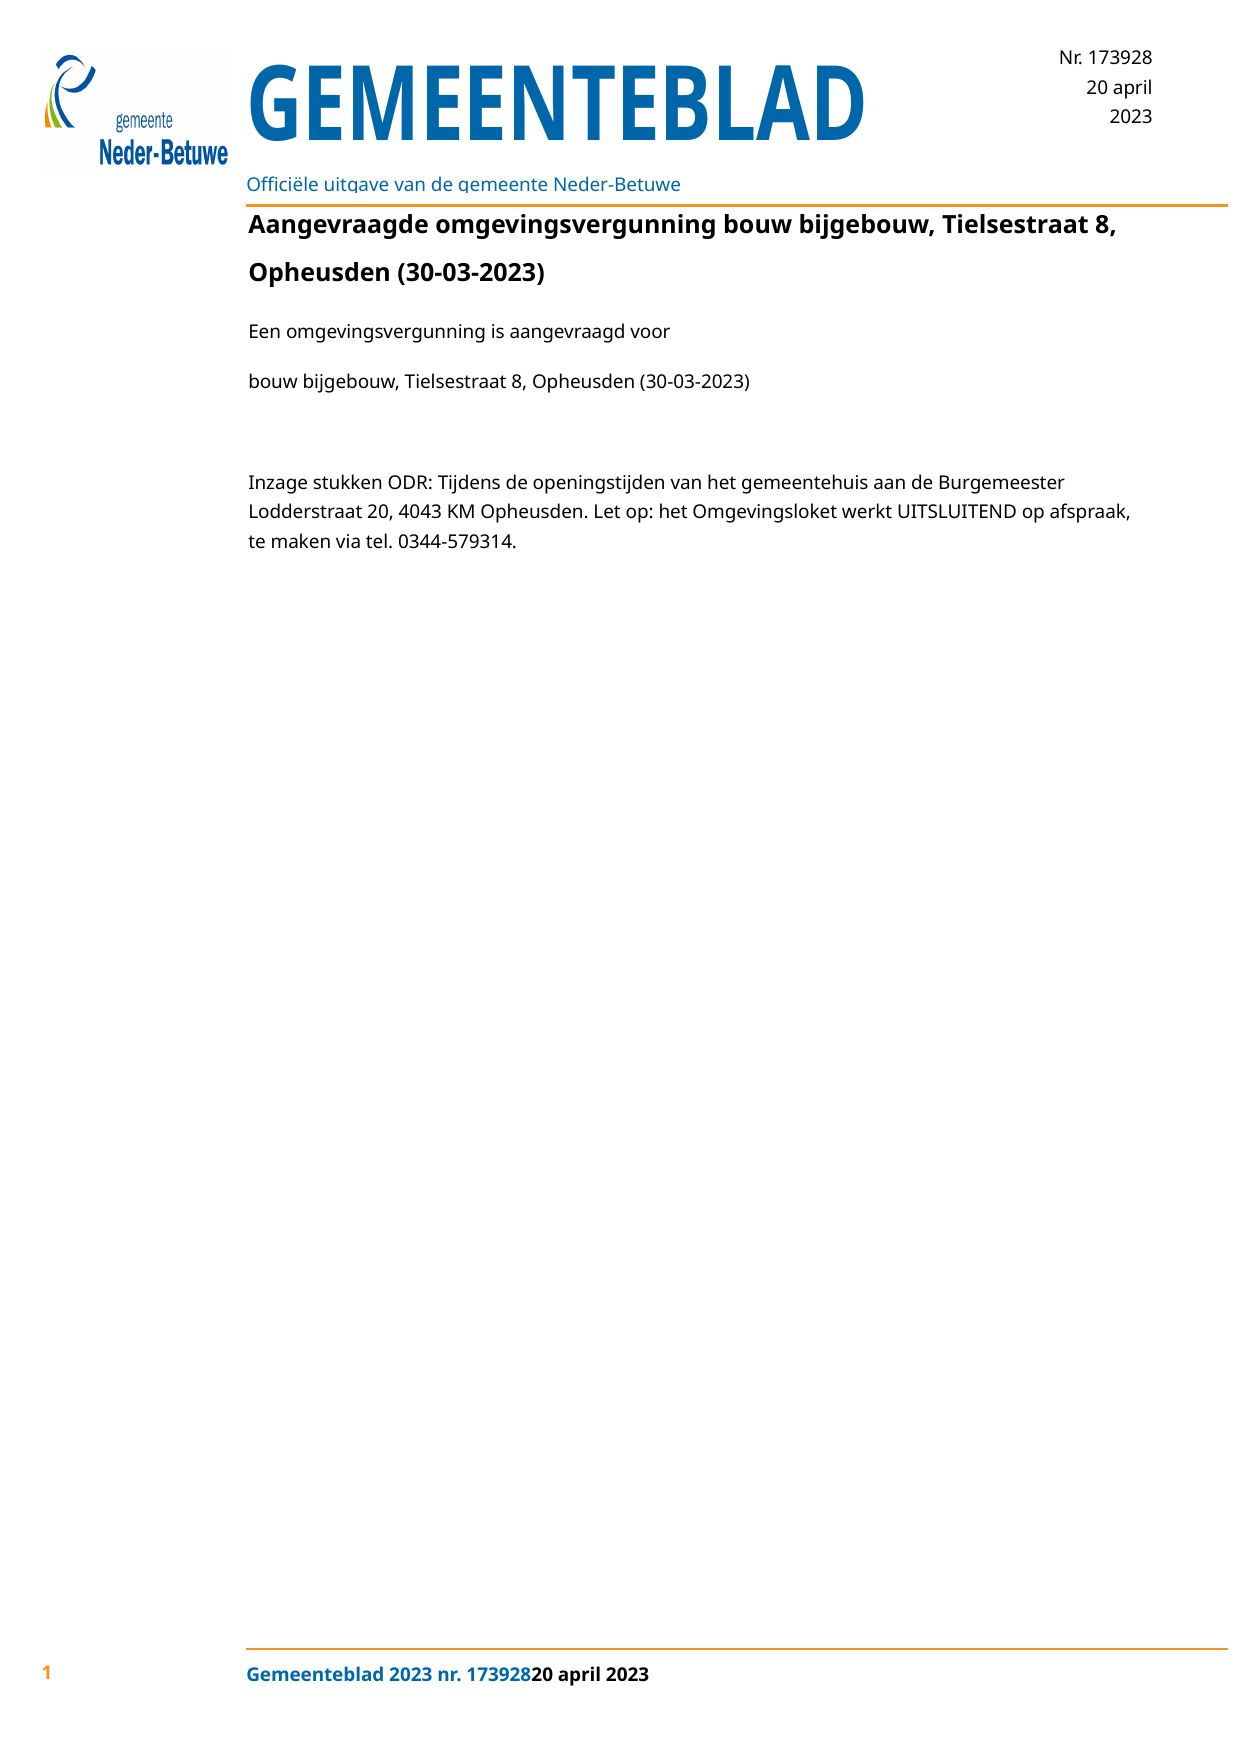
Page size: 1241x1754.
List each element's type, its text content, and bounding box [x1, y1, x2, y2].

text bouw bijgebouw, Tielsestraat 8, Opheusden (30-03-2023) [248, 368, 1152, 394]
text Een omgevingsvergunning is aangevraagd voor [248, 318, 1152, 344]
text Aangevraagde omgevingsvergunning bouw bijgebouw, Tielsestraat 8, Opheusden (30-03-2023) [248, 207, 1152, 288]
text Inzage stukken ODR: Tijdens de openingstijden van het gemeentehuis aan de Burgemeester Lodderstraat 20, 4043 KM Opheusden. Let op: het Omgevingsloket werkt UITSLUITEND op afspraak, te maken via tel. 0344-579314. [248, 469, 1152, 554]
picture [41, 47, 231, 172]
